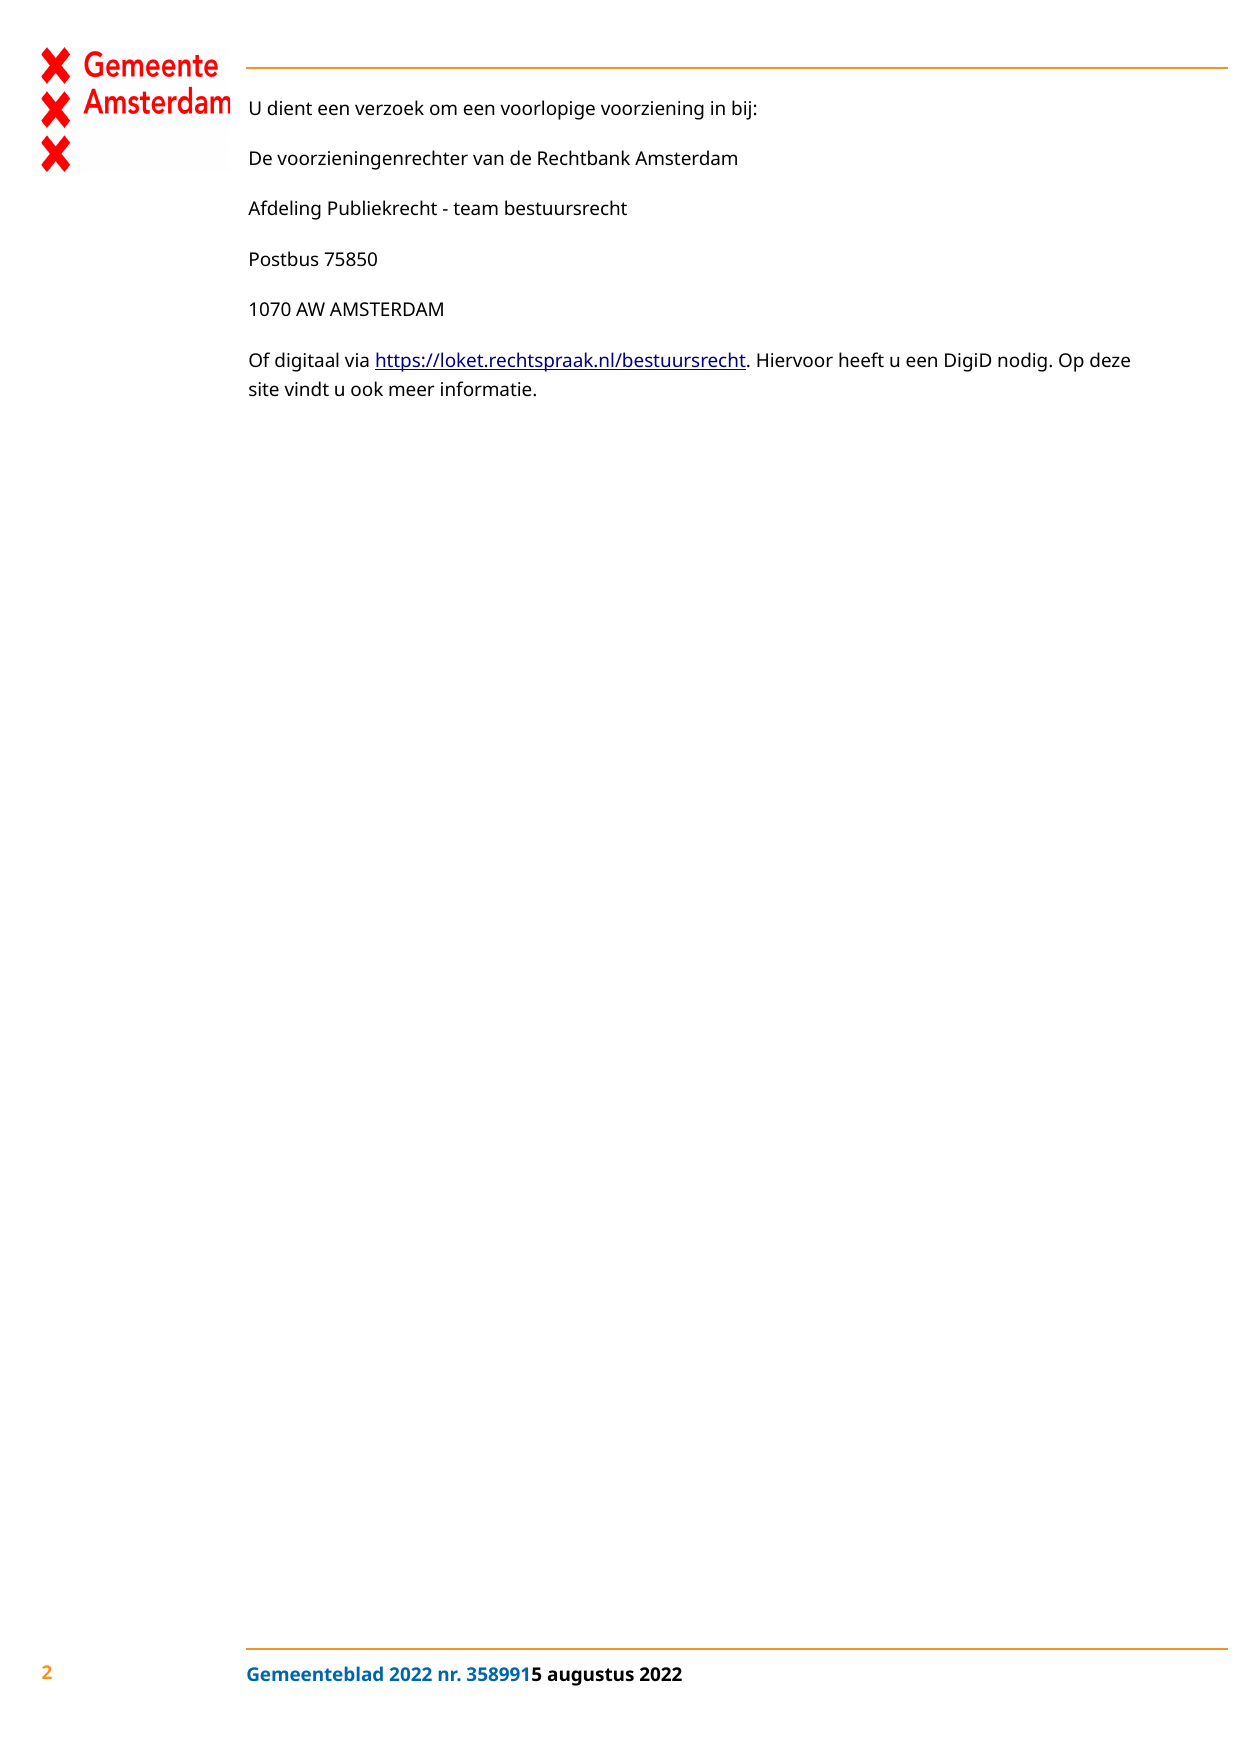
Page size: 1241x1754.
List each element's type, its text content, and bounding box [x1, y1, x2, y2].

picture [41, 47, 231, 172]
text Of digitaal via https://loket.rechtspraak.nl/bestuursrecht. Hiervoor heeft u een DigiD nodig. Op deze site vindt u ook meer informatie. [248, 347, 1152, 402]
text U dient een verzoek om een voorlopige voorziening in bij: [248, 95, 1152, 121]
text Postbus 75850 [248, 246, 1152, 272]
text 1070 AW AMSTERDAM [248, 296, 1152, 322]
text De voorzieningenrechter van de Rechtbank Amsterdam [248, 145, 1152, 171]
text Afdeling Publiekrecht - team bestuursrecht [248, 196, 1152, 221]
